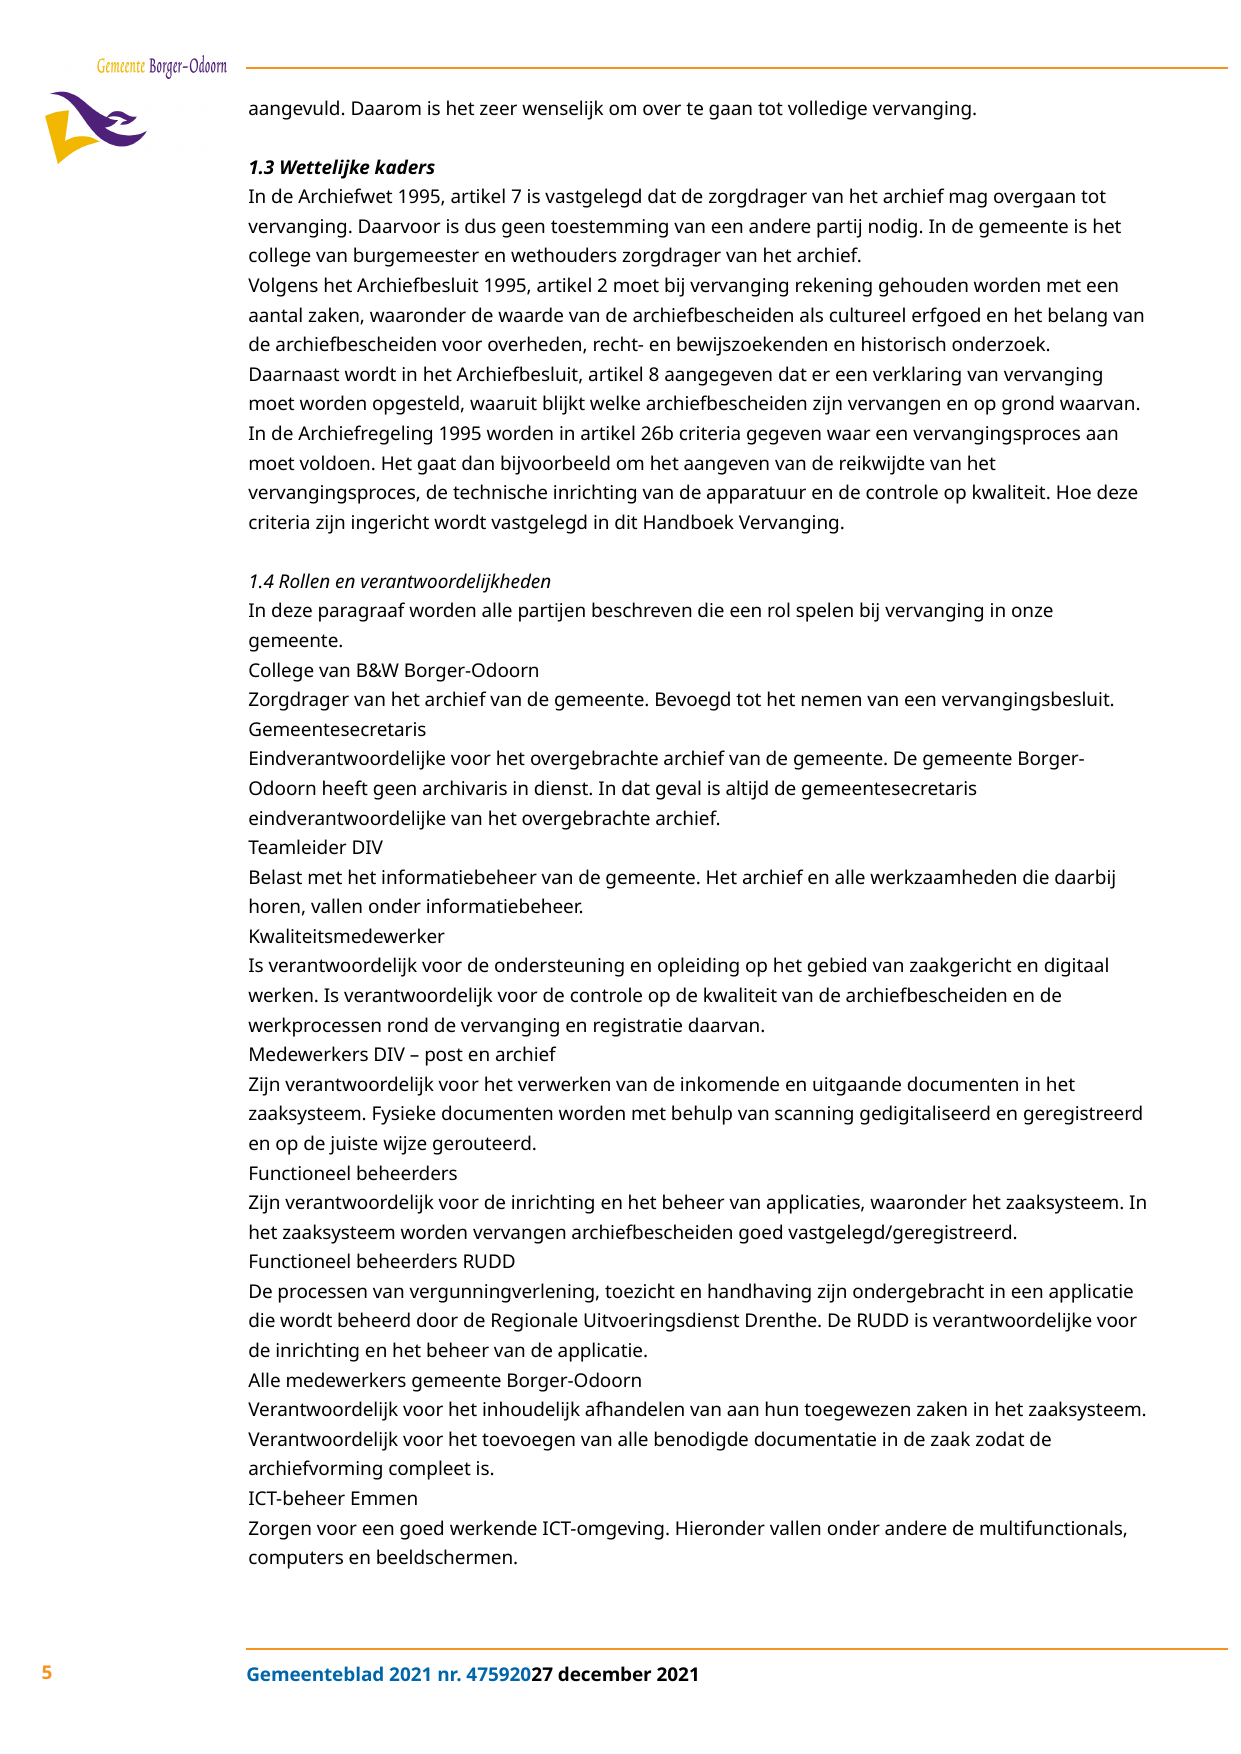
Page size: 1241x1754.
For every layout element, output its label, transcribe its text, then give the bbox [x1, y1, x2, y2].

text In de Archiefregeling 1995 worden in artikel 26b criteria gegeven waar een vervangingsproces aan moet voldoen. Het gaat dan bijvoorbeeld om het aangeven van de reikwijdte van het vervangingsproces, de technische inrichting van de apparatuur en de controle op kwaliteit. Hoe deze criteria zijn ingericht wordt vastgelegd in dit Handboek Vervanging. [248, 420, 1152, 535]
text ICT-beheer Emmen [248, 1485, 1152, 1511]
text Zijn verantwoordelijk voor het verwerken van de inkomende en uitgaande documenten in het zaaksysteem. Fysieke documenten worden met behulp van scanning gedigitaliseerd en geregistreerd en op de juiste wijze gerouteerd. [248, 1071, 1152, 1156]
text Zorgdrager van het archief van de gemeente. Bevoegd tot het nemen van een vervangingsbesluit. [248, 686, 1152, 712]
text Gemeentesecretaris [248, 716, 1152, 742]
text Zijn verantwoordelijk voor de inrichting en het beheer van applicaties, waaronder het zaaksysteem. In het zaaksysteem worden vervangen archiefbescheiden goed vastgelegd/geregistreerd. [248, 1189, 1152, 1245]
text aangevuld. Daarom is het zeer wenselijk om over te gaan tot volledige vervanging. [248, 95, 1152, 121]
text Functioneel beheerders [248, 1160, 1152, 1186]
text Kwaliteitsmedewerker [248, 923, 1152, 949]
text Belast met het informatiebeheer van de gemeente. Het archief en alle werkzaamheden die daarbij horen, vallen onder informatiebeheer. [248, 864, 1152, 919]
text Is verantwoordelijk voor de ondersteuning en opleiding op het gebied van zaakgericht en digitaal werken. Is verantwoordelijk voor de controle op de kwaliteit van de archiefbescheiden en de werkprocessen rond de vervanging en registratie daarvan. [248, 953, 1152, 1038]
text 1.3 Wettelijke kaders [248, 154, 1152, 180]
text In deze paragraaf worden alle partijen beschreven die een rol spelen bij vervanging in onze gemeente. [248, 598, 1152, 653]
text De processen van vergunningverlening, toezicht en handhaving zijn ondergebracht in een applicatie die wordt beheerd door de Regionale Uitvoeringsdienst Drenthe. De RUDD is verantwoordelijke voor de inrichting en het beheer van de applicatie. [248, 1278, 1152, 1363]
text Functioneel beheerders RUDD [248, 1248, 1152, 1274]
text College van B&W Borger-Odoorn [248, 657, 1152, 683]
text Eindverantwoordelijke voor het overgebrachte archief van de gemeente. De gemeente Borger-Odoorn heeft geen archivaris in dienst. In dat geval is altijd de gemeentesecretaris eindverantwoordelijke van het overgebrachte archief. [248, 746, 1152, 831]
text Volgens het Archiefbesluit 1995, artikel 2 moet bij vervanging rekening gehouden worden met een aantal zaken, waaronder de waarde van de archiefbescheiden als cultureel erfgoed en het belang van de archiefbescheiden voor overheden, recht- en bewijszoekenden en historisch onderzoek. [248, 272, 1152, 357]
text Zorgen voor een goed werkende ICT-omgeving. Hieronder vallen onder andere de multifunctionals, computers en beeldschermen. [248, 1515, 1152, 1570]
text Daarnaast wordt in het Archiefbesluit, artikel 8 aangegeven dat er een verklaring van vervanging moet worden opgesteld, waaruit blijkt welke archiefbescheiden zijn vervangen en op grond waarvan. [248, 361, 1152, 416]
text 1.4 Rollen en verantwoordelijkheden [248, 568, 1152, 594]
text In de Archiefwet 1995, artikel 7 is vastgelegd dat de zorgdrager van het archief mag overgaan tot vervanging. Daarvoor is dus geen toestemming van een andere partij nodig. In de gemeente is het college van burgemeester en wethouders zorgdrager van het archief. [248, 183, 1152, 268]
text Teamleider DIV [248, 834, 1152, 860]
picture [41, 47, 231, 172]
text Medewerkers DIV – post en archief [248, 1041, 1152, 1067]
text Alle medewerkers gemeente Borger-Odoorn [248, 1367, 1152, 1393]
text Verantwoordelijk voor het inhoudelijk afhandelen van aan hun toegewezen zaken in het zaaksysteem. Verantwoordelijk voor het toevoegen van alle benodigde documentatie in de zaak zodat de archiefvorming compleet is. [248, 1396, 1152, 1481]
